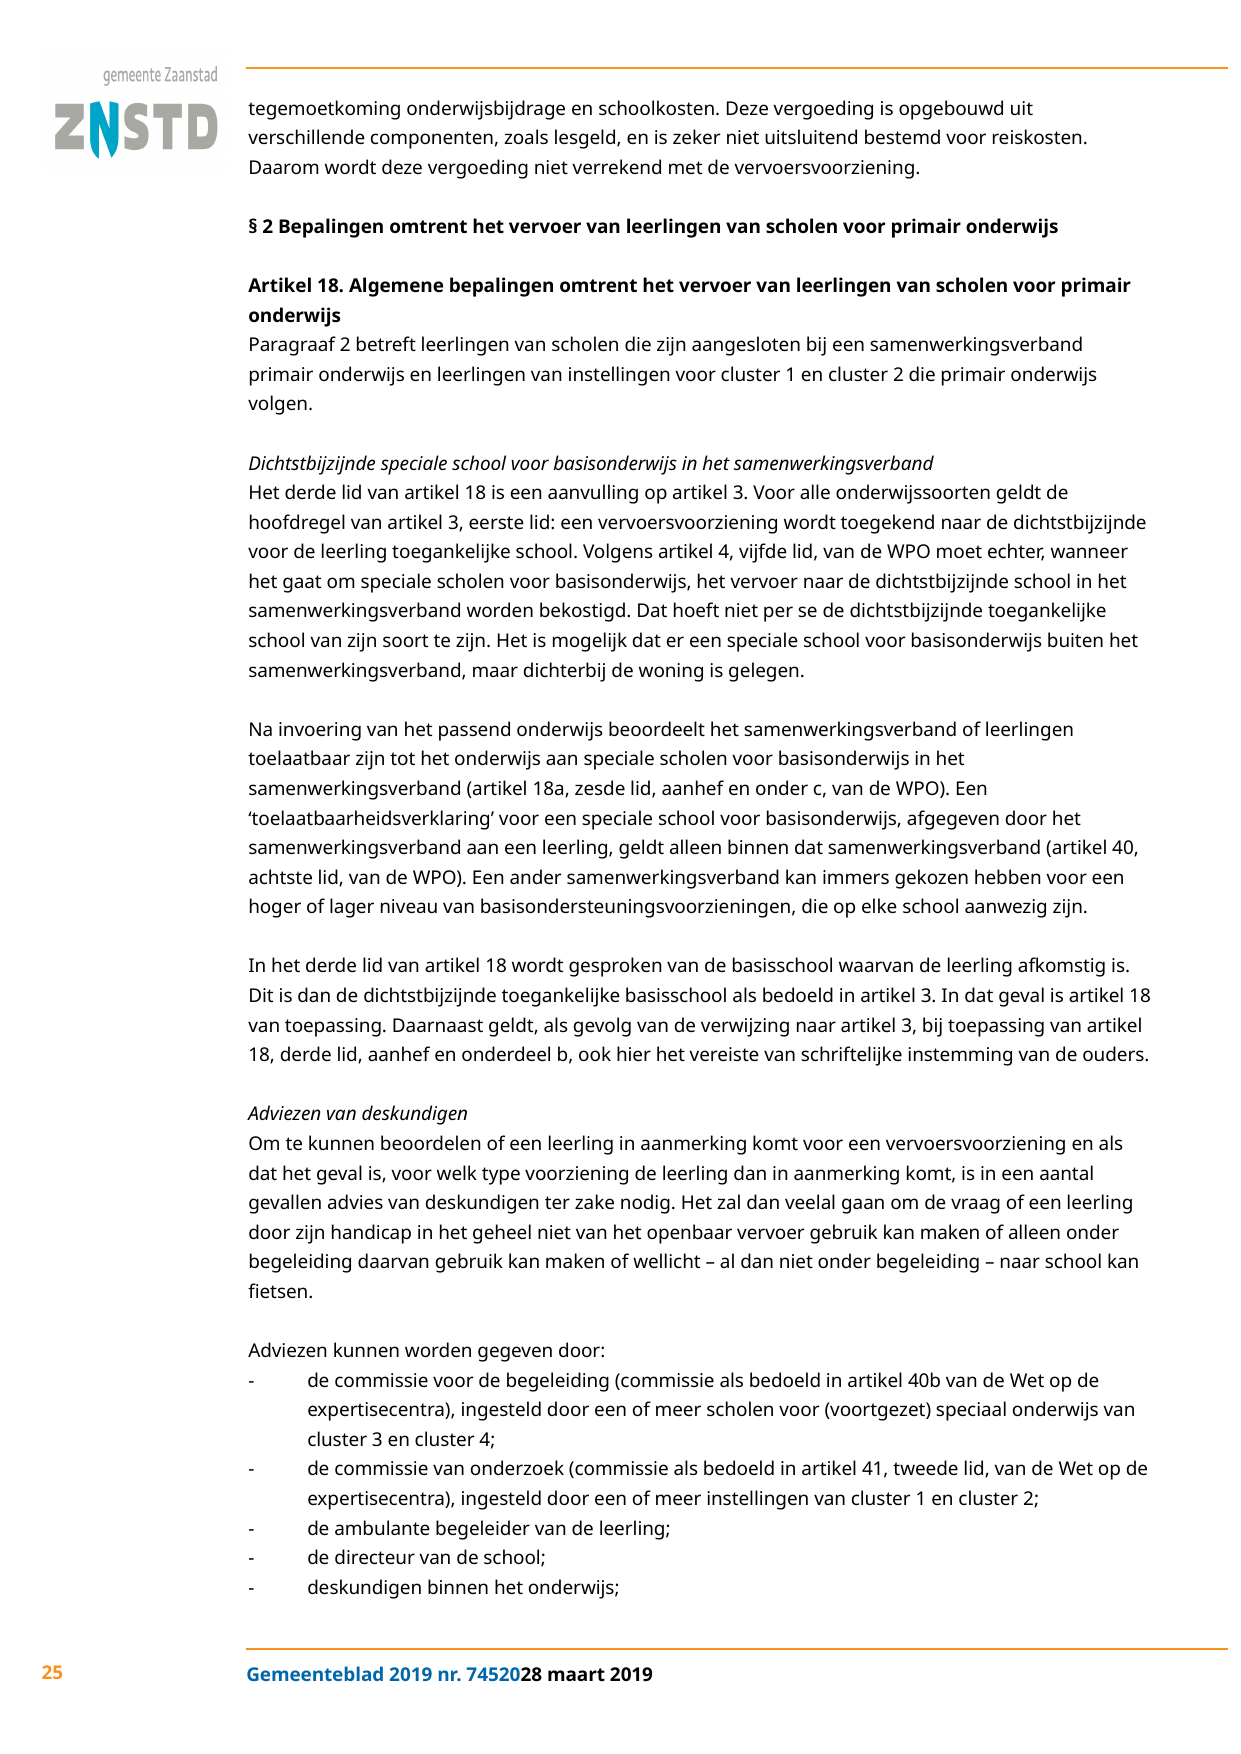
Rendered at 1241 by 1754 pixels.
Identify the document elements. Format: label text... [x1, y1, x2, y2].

text Artikel 18. Algemene bepalingen omtrent het vervoer van leerlingen van scholen voor primair onderwijs [248, 272, 1152, 328]
list de directeur van de school; [248, 1544, 1152, 1570]
text tegemoetkoming onderwijsbijdrage en schoolkosten. Deze vergoeding is opgebouwd uit verschillende componenten, zoals lesgeld, en is zeker niet uitsluitend bestemd voor reiskosten. Daarom wordt deze vergoeding niet verrekend met de vervoersvoorziening. [248, 95, 1152, 180]
list de commissie van onderzoek (commissie als bedoeld in artikel 41, tweede lid, van de Wet op de expertisecentra), ingesteld door een of meer instellingen van cluster 1 en cluster 2; [248, 1456, 1152, 1511]
text Dichtstbijzijnde speciale school voor basisonderwijs in het samenwerkingsverband [248, 450, 1152, 476]
text § 2 Bepalingen omtrent het vervoer van leerlingen van scholen voor primair onderwijs [248, 213, 1152, 239]
text Adviezen kunnen worden gegeven door: [248, 1337, 1152, 1363]
picture [41, 47, 231, 172]
text In het derde lid van artikel 18 wordt gesproken van de basisschool waarvan de leerling afkomstig is. Dit is dan de dichtstbijzijnde toegankelijke basisschool als bedoeld in artikel 3. In dat geval is artikel 18 van toepassing. Daarnaast geldt, als gevolg van de verwijzing naar artikel 3, bij toepassing van artikel 18, derde lid, aanhef en onderdeel b, ook hier het vereiste van schriftelijke instemming van de ouders. [248, 953, 1152, 1067]
text Adviezen van deskundigen [248, 1101, 1152, 1126]
list de commissie voor de begeleiding (commissie als bedoeld in artikel 40b van de Wet op de expertisecentra), ingesteld door een of meer scholen voor (voortgezet) speciaal onderwijs van cluster 3 en cluster 4; [248, 1367, 1152, 1452]
list de ambulante begeleider van de leerling; [248, 1515, 1152, 1541]
text Om te kunnen beoordelen of een leerling in aanmerking komt voor een vervoersvoorziening en als dat het geval is, voor welk type voorziening de leerling dan in aanmerking komt, is in een aantal gevallen advies van deskundigen ter zake nodig. Het zal dan veelal gaan om de vraag of een leerling door zijn handicap in het geheel niet van het openbaar vervoer gebruik kan maken of alleen onder begeleiding daarvan gebruik kan maken of wellicht – al dan niet onder begeleiding – naar school kan fietsen. [248, 1130, 1152, 1304]
text Paragraaf 2 betreft leerlingen van scholen die zijn aangesloten bij een samenwerkingsverband primair onderwijs en leerlingen van instellingen voor cluster 1 en cluster 2 die primair onderwijs volgen. [248, 331, 1152, 416]
text Het derde lid van artikel 18 is een aanvulling op artikel 3. Voor alle onderwijssoorten geldt de hoofdregel van artikel 3, eerste lid: een vervoersvoorziening wordt toegekend naar de dichtstbijzijnde voor de leerling toegankelijke school. Volgens artikel 4, vijfde lid, van de WPO moet echter, wanneer het gaat om speciale scholen voor basisonderwijs, het vervoer naar de dichtstbijzijnde school in het samenwerkingsverband worden bekostigd. Dat hoeft niet per se de dichtstbijzijnde toegankelijke school van zijn soort te zijn. Het is mogelijk dat er een speciale school voor basisonderwijs buiten het samenwerkingsverband, maar dichterbij de woning is gelegen. [248, 479, 1152, 683]
text Na invoering van het passend onderwijs beoordeelt het samenwerkingsverband of leerlingen toelaatbaar zijn tot het onderwijs aan speciale scholen voor basisonderwijs in het samenwerkingsverband (artikel 18a, zesde lid, aanhef en onder c, van de WPO). Een ‘toelaatbaarheidsverklaring’ voor een speciale school voor basisonderwijs, afgegeven door het samenwerkingsverband aan een leerling, geldt alleen binnen dat samenwerkingsverband (artikel 40, achtste lid, van de WPO). Een ander samenwerkingsverband kan immers gekozen hebben voor een hoger of lager niveau van basisondersteuningsvoorzieningen, die op elke school aanwezig zijn. [248, 716, 1152, 919]
list deskundigen binnen het onderwijs; [248, 1574, 1152, 1600]
